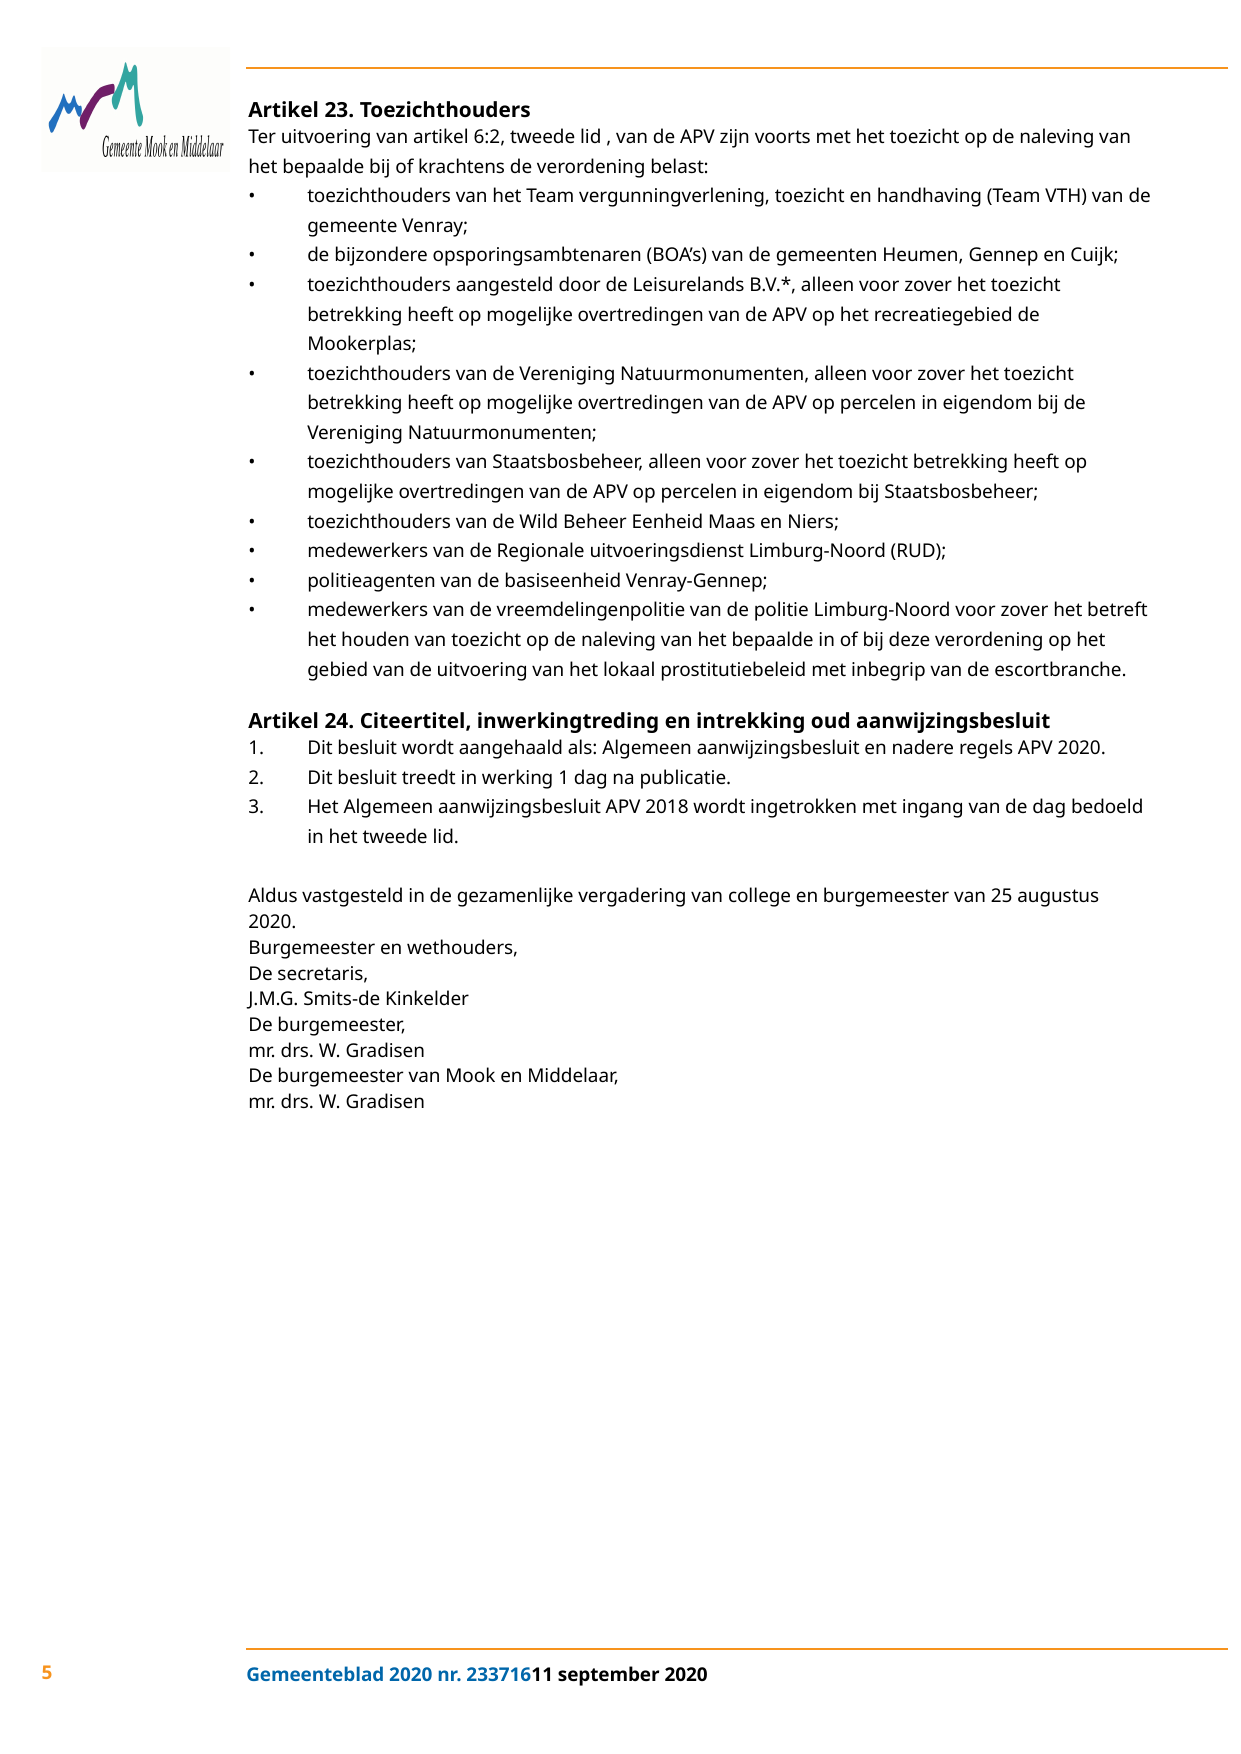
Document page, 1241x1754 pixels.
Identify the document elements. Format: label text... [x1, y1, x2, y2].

text J.M.G. Smits-de Kinkelder [248, 985, 1152, 1011]
list Dit besluit wordt aangehaald als: Algemeen aanwijzingsbesluit en nadere regels APV 2020. [248, 734, 1152, 760]
text De secretaris, [248, 960, 1152, 985]
list Het Algemeen aanwijzingsbesluit APV 2018 wordt ingetrokken met ingang van de dag bedoeld in het tweede lid. [248, 794, 1152, 849]
text mr. drs. W. Gradisen [248, 1088, 1152, 1114]
picture [41, 47, 231, 172]
list toezichthouders van de Vereniging Natuurmonumenten, alleen voor zover het toezicht betrekking heeft op mogelijke overtredingen van de APV op percelen in eigendom bij de Vereniging Natuurmonumenten; [248, 360, 1152, 445]
list toezichthouders van de Wild Beheer Eenheid Maas en Niers; [248, 508, 1152, 533]
text Artikel 24. Citeertitel, inwerkingtreding en intrekking oud aanwijzingsbesluit [248, 706, 1152, 734]
text Ter uitvoering van artikel 6:2, tweede lid , van de APV zijn voorts met het toezicht op de naleving van het bepaalde bij of krachtens de verordening belast: [248, 123, 1152, 178]
list toezichthouders van Staatsbosbeheer, alleen voor zover het toezicht betrekking heeft op mogelijke overtredingen van de APV op percelen in eigendom bij Staatsbosbeheer; [248, 449, 1152, 504]
text Artikel 23. Toezichthouders [248, 95, 1152, 123]
list medewerkers van de vreemdelingenpolitie van de politie Limburg-Noord voor zover het betreft het houden van toezicht op de naleving van het bepaalde in of bij deze verordening op het gebied van de uitvoering van het lokaal prostitutiebeleid met inbegrip van de escortbranche. [248, 597, 1152, 681]
list toezichthouders van het Team vergunningverlening, toezicht en handhaving (Team VTH) van de gemeente Venray; [248, 182, 1152, 238]
text De burgemeester, [248, 1011, 1152, 1037]
list Dit besluit treedt in werking 1 dag na publicatie. [248, 764, 1152, 790]
text De burgemeester van Mook en Middelaar, [248, 1063, 1152, 1088]
list politieagenten van de basiseenheid Venray-Gennep; [248, 567, 1152, 593]
list de bijzondere opsporingsambtenaren (BOA’s) van de gemeenten Heumen, Gennep en Cuijk; [248, 242, 1152, 267]
text Aldus vastgesteld in de gezamenlijke vergadering van college en burgemeester van 25 augustus 2020. [248, 882, 1152, 934]
list medewerkers van de Regionale uitvoeringsdienst Limburg-Noord (RUD); [248, 537, 1152, 563]
list toezichthouders aangesteld door de Leisurelands B.V.*, alleen voor zover het toezicht betrekking heeft op mogelijke overtredingen van de APV op het recreatiegebied de Mookerplas; [248, 271, 1152, 356]
text mr. drs. W. Gradisen [248, 1037, 1152, 1063]
text Burgemeester en wethouders, [248, 934, 1152, 960]
